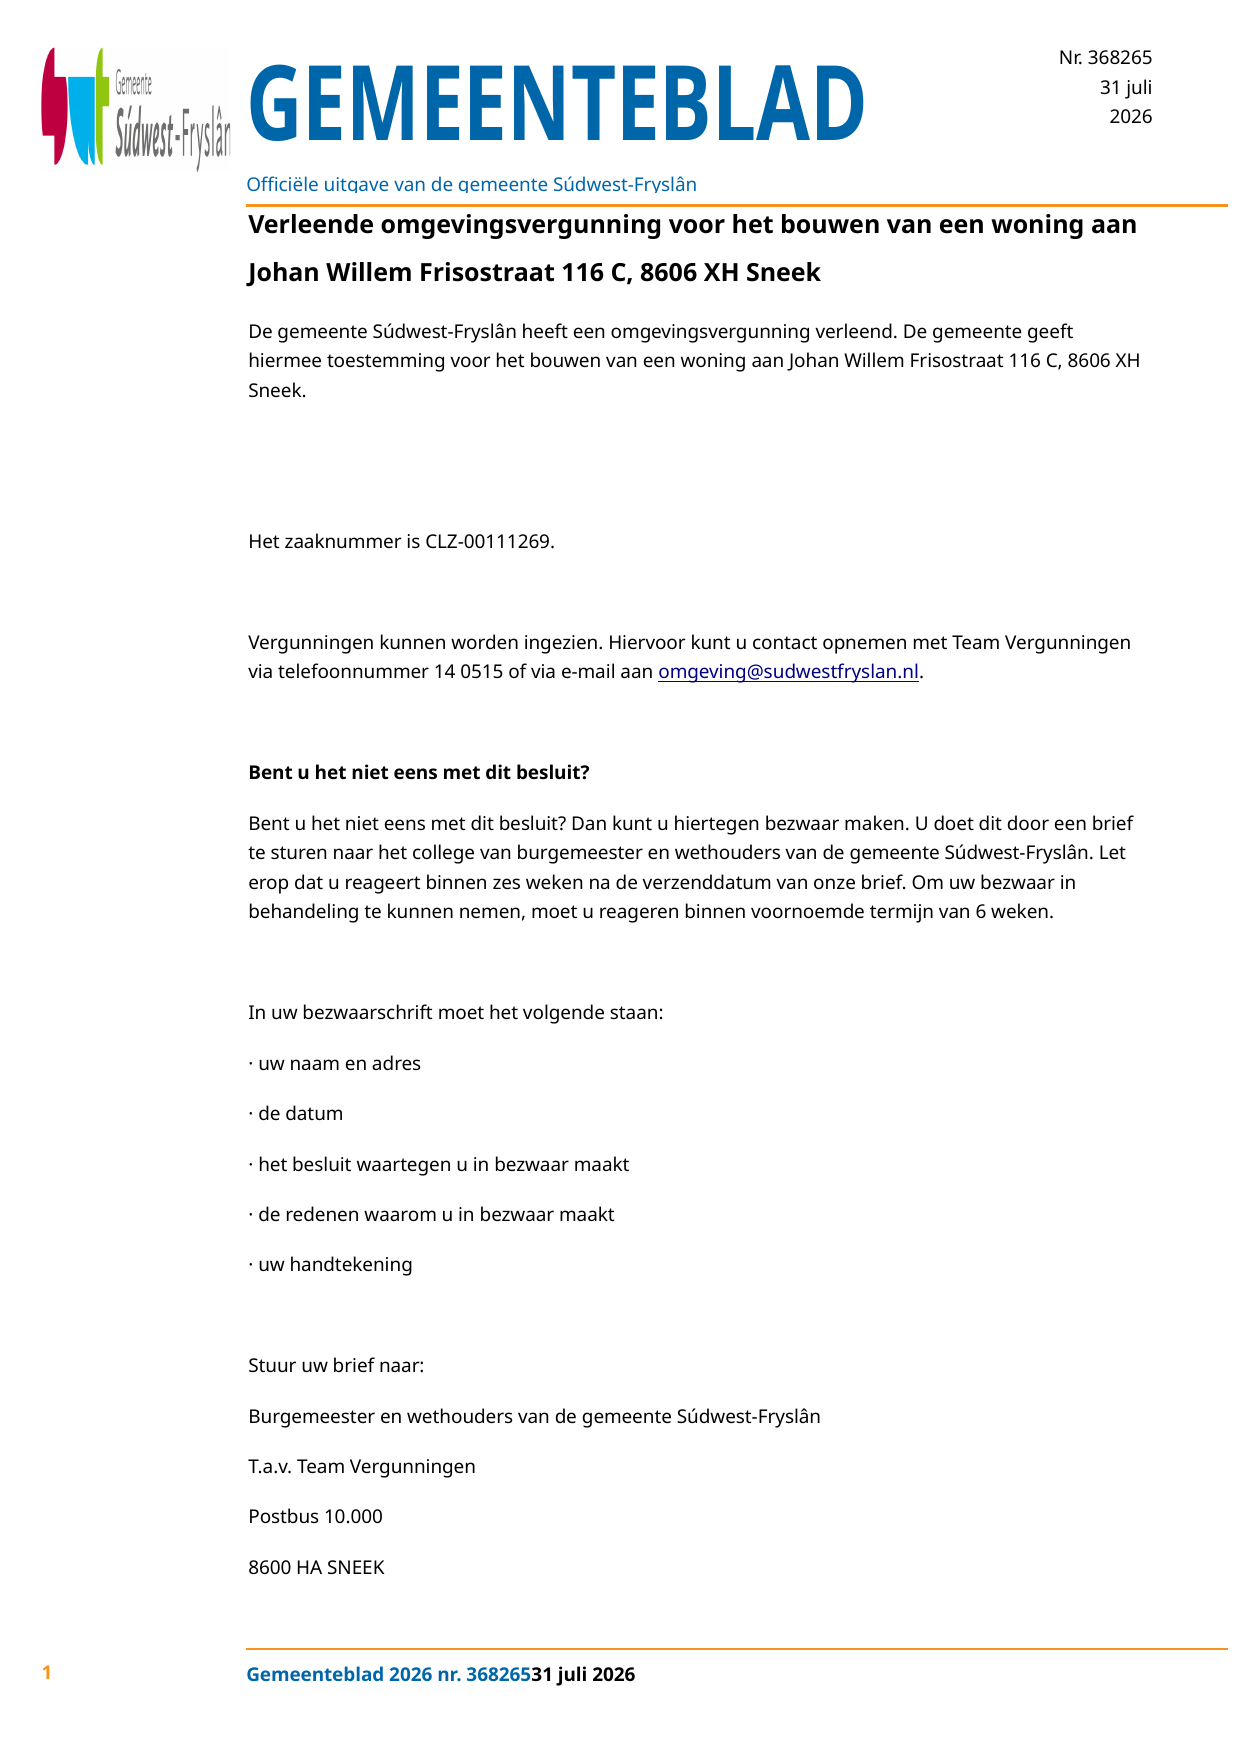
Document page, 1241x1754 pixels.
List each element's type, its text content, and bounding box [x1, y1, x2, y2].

picture [41, 47, 231, 172]
text Bent u het niet eens met dit besluit? [248, 759, 1152, 785]
text Het zaaknummer is CLZ-00111269. [248, 528, 1152, 554]
text · uw handtekening [248, 1252, 1152, 1277]
text Bent u het niet eens met dit besluit? Dan kunt u hiertegen bezwaar maken. U doet dit door een brief te sturen naar het college van burgemeester en wethouders van de gemeente Súdwest-Fryslân. Let erop dat u reageert binnen zes weken na de verzenddatum van onze brief. Om uw bezwaar in behandeling te kunnen nemen, moet u reageren binnen voornoemde termijn van 6 weken. [248, 810, 1152, 924]
text In uw bezwaarschrift moet het volgende staan: [248, 999, 1152, 1025]
text 8600 HA SNEEK [248, 1554, 1152, 1580]
text · uw naam en adres [248, 1050, 1152, 1076]
text Postbus 10.000 [248, 1504, 1152, 1529]
text Stuur uw brief naar: [248, 1352, 1152, 1378]
text Verleende omgevingsvergunning voor het bouwen van een woning aan Johan Willem Frisostraat 116 C, 8606 XH Sneek [248, 207, 1152, 288]
text · de redenen waarom u in bezwaar maakt [248, 1201, 1152, 1227]
text · het besluit waartegen u in bezwaar maakt [248, 1151, 1152, 1177]
text De gemeente Súdwest-Fryslân heeft een omgevingsvergunning verleend. De gemeente geeft hiermee toestemming voor het bouwen van een woning aan Johan Willem Frisostraat 116 C, 8606 XH Sneek. [248, 318, 1152, 403]
text Vergunningen kunnen worden ingezien. Hiervoor kunt u contact opnemen met Team Vergunningen via telefoonnummer 14 0515 of via e-mail aan omgeving@sudwestfryslan.nl. [248, 629, 1152, 684]
text T.a.v. Team Vergunningen [248, 1453, 1152, 1479]
text · de datum [248, 1100, 1152, 1126]
text Burgemeester en wethouders van de gemeente Súdwest-Fryslân [248, 1403, 1152, 1429]
